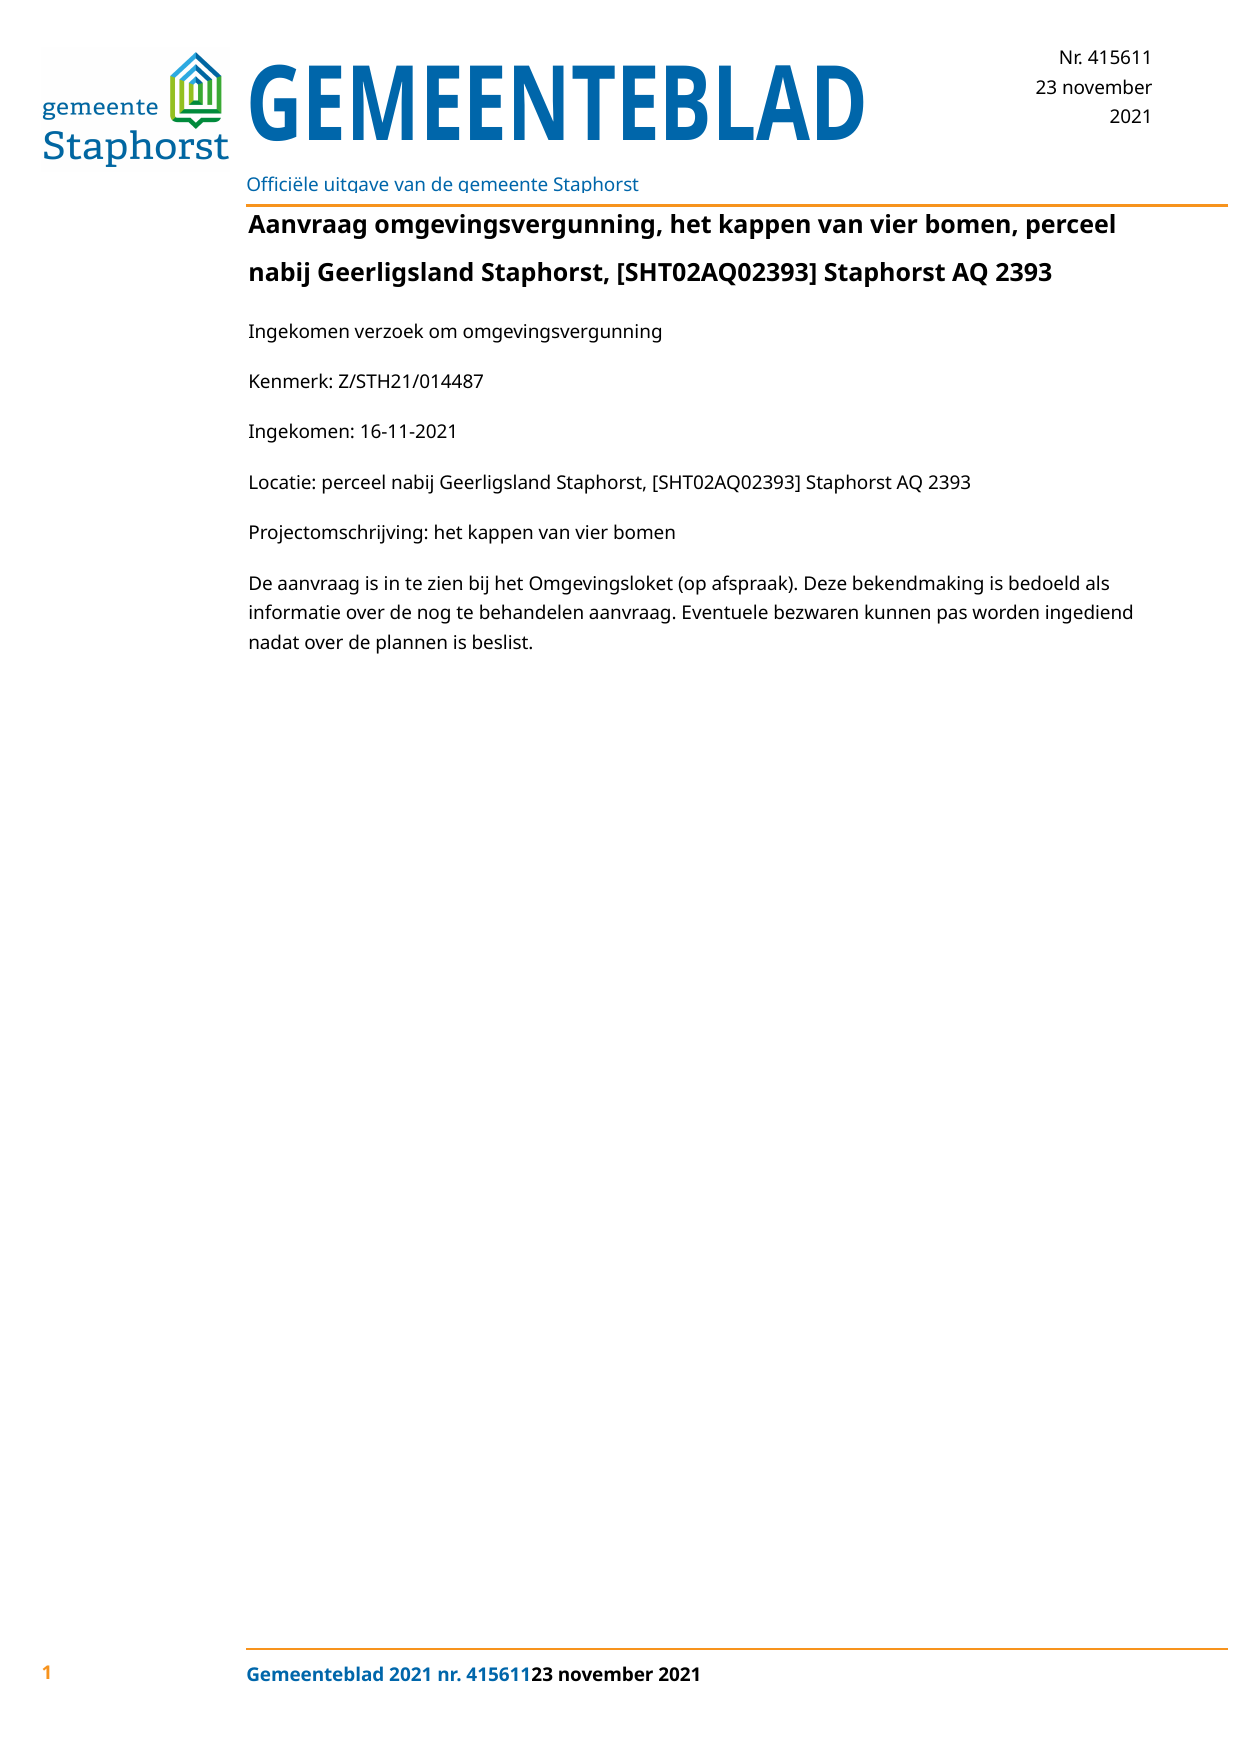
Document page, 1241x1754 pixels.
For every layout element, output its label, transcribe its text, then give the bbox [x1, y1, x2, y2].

text Locatie: perceel nabij Geerligsland Staphorst, [SHT02AQ02393] Staphorst AQ 2393 [248, 469, 1152, 495]
text Ingekomen verzoek om omgevingsvergunning [248, 318, 1152, 344]
text Aanvraag omgevingsvergunning, het kappen van vier bomen, perceel nabij Geerligsland Staphorst, [SHT02AQ02393] Staphorst AQ 2393 [248, 207, 1152, 288]
text De aanvraag is in te zien bij het Omgevingsloket (op afspraak). Deze bekendmaking is bedoeld als informatie over de nog te behandelen aanvraag. Eventuele bezwaren kunnen pas worden ingediend nadat over de plannen is beslist. [248, 570, 1152, 655]
text Ingekomen: 16-11-2021 [248, 419, 1152, 444]
picture [41, 47, 231, 172]
text Projectomschrijving: het kappen van vier bomen [248, 519, 1152, 545]
text Kenmerk: Z/STH21/014487 [248, 368, 1152, 394]
